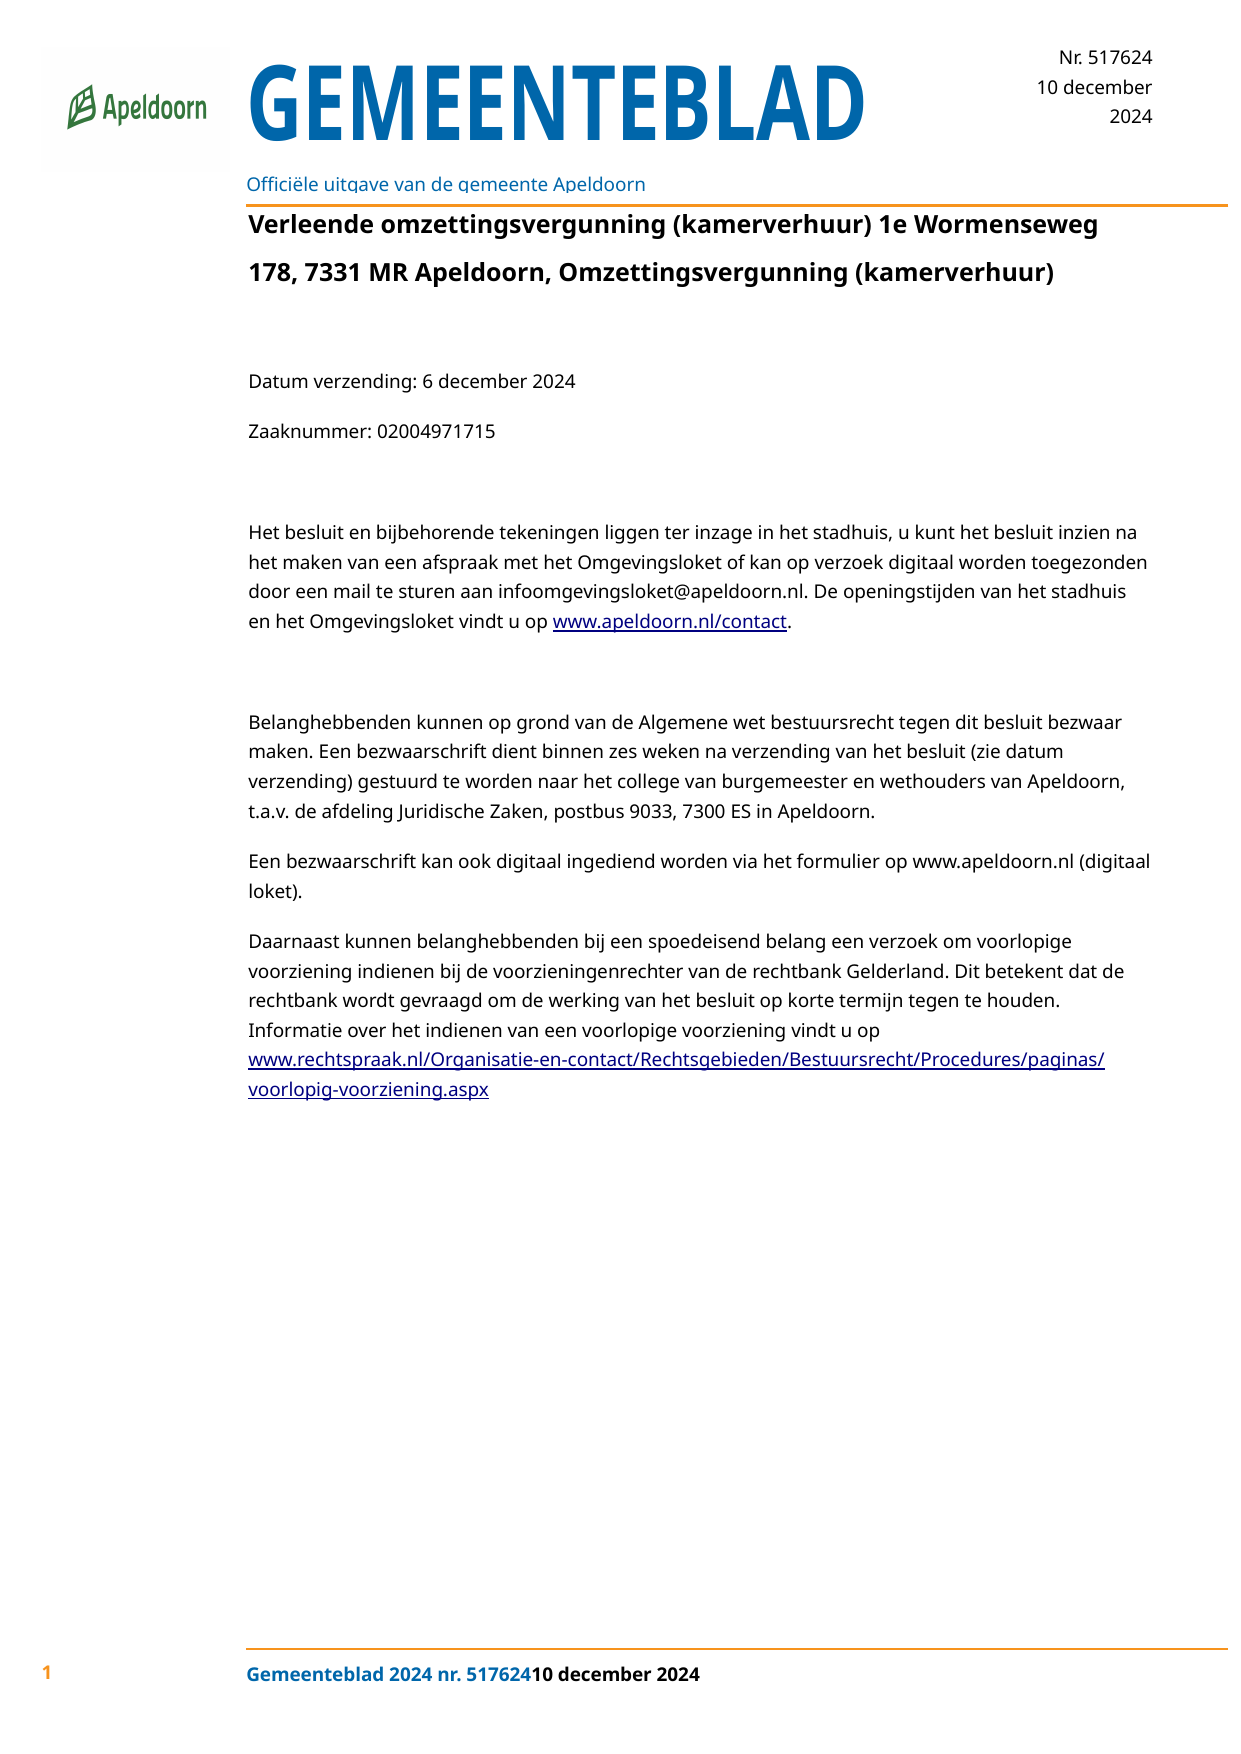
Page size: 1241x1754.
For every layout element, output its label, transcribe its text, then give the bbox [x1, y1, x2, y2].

text Het besluit en bijbehorende tekeningen liggen ter inzage in het stadhuis, u kunt het besluit inzien na het maken van een afspraak met het Omgevingsloket of kan op verzoek digitaal worden toegezonden door een mail te sturen aan infoomgevingsloket@apeldoorn.nl. De openingstijden van het stadhuis en het Omgevingsloket vindt u op www.apeldoorn.nl/contact. [248, 519, 1152, 634]
text Belanghebbenden kunnen op grond van de Algemene wet bestuursrecht tegen dit besluit bezwaar maken. Een bezwaarschrift dient binnen zes weken na verzending van het besluit (zie datum verzending) gestuurd te worden naar het college van burgemeester en wethouders van Apeldoorn, t.a.v. de afdeling Juridische Zaken, postbus 9033, 7300 ES in Apeldoorn. [248, 709, 1152, 824]
text Zaaknummer: 02004971715 [248, 419, 1152, 444]
text Verleende omzettingsvergunning (kamerverhuur) 1e Wormenseweg 178, 7331 MR Apeldoorn, Omzettingsvergunning (kamerverhuur) [248, 207, 1152, 288]
text Daarnaast kunnen belanghebbenden bij een spoedeisend belang een verzoek om voorlopige voorziening indienen bij de voorzieningenrechter van de rechtbank Gelderland. Dit betekent dat de rechtbank wordt gevraagd om de werking van het besluit op korte termijn tegen te houden. Informatie over het indienen van een voorlopige voorziening vindt u op www.rechtspraak.nl/Organisatie-en-contact/Rechtsgebieden/Bestuursrecht/Procedures/paginas/voorlopig-voorziening.aspx [248, 928, 1152, 1102]
text Een bezwaarschrift kan ook digitaal ingediend worden via het formulier op www.apeldoorn.nl (digitaal loket). [248, 848, 1152, 904]
picture [41, 47, 231, 172]
text Datum verzending: 6 december 2024 [248, 368, 1152, 394]
